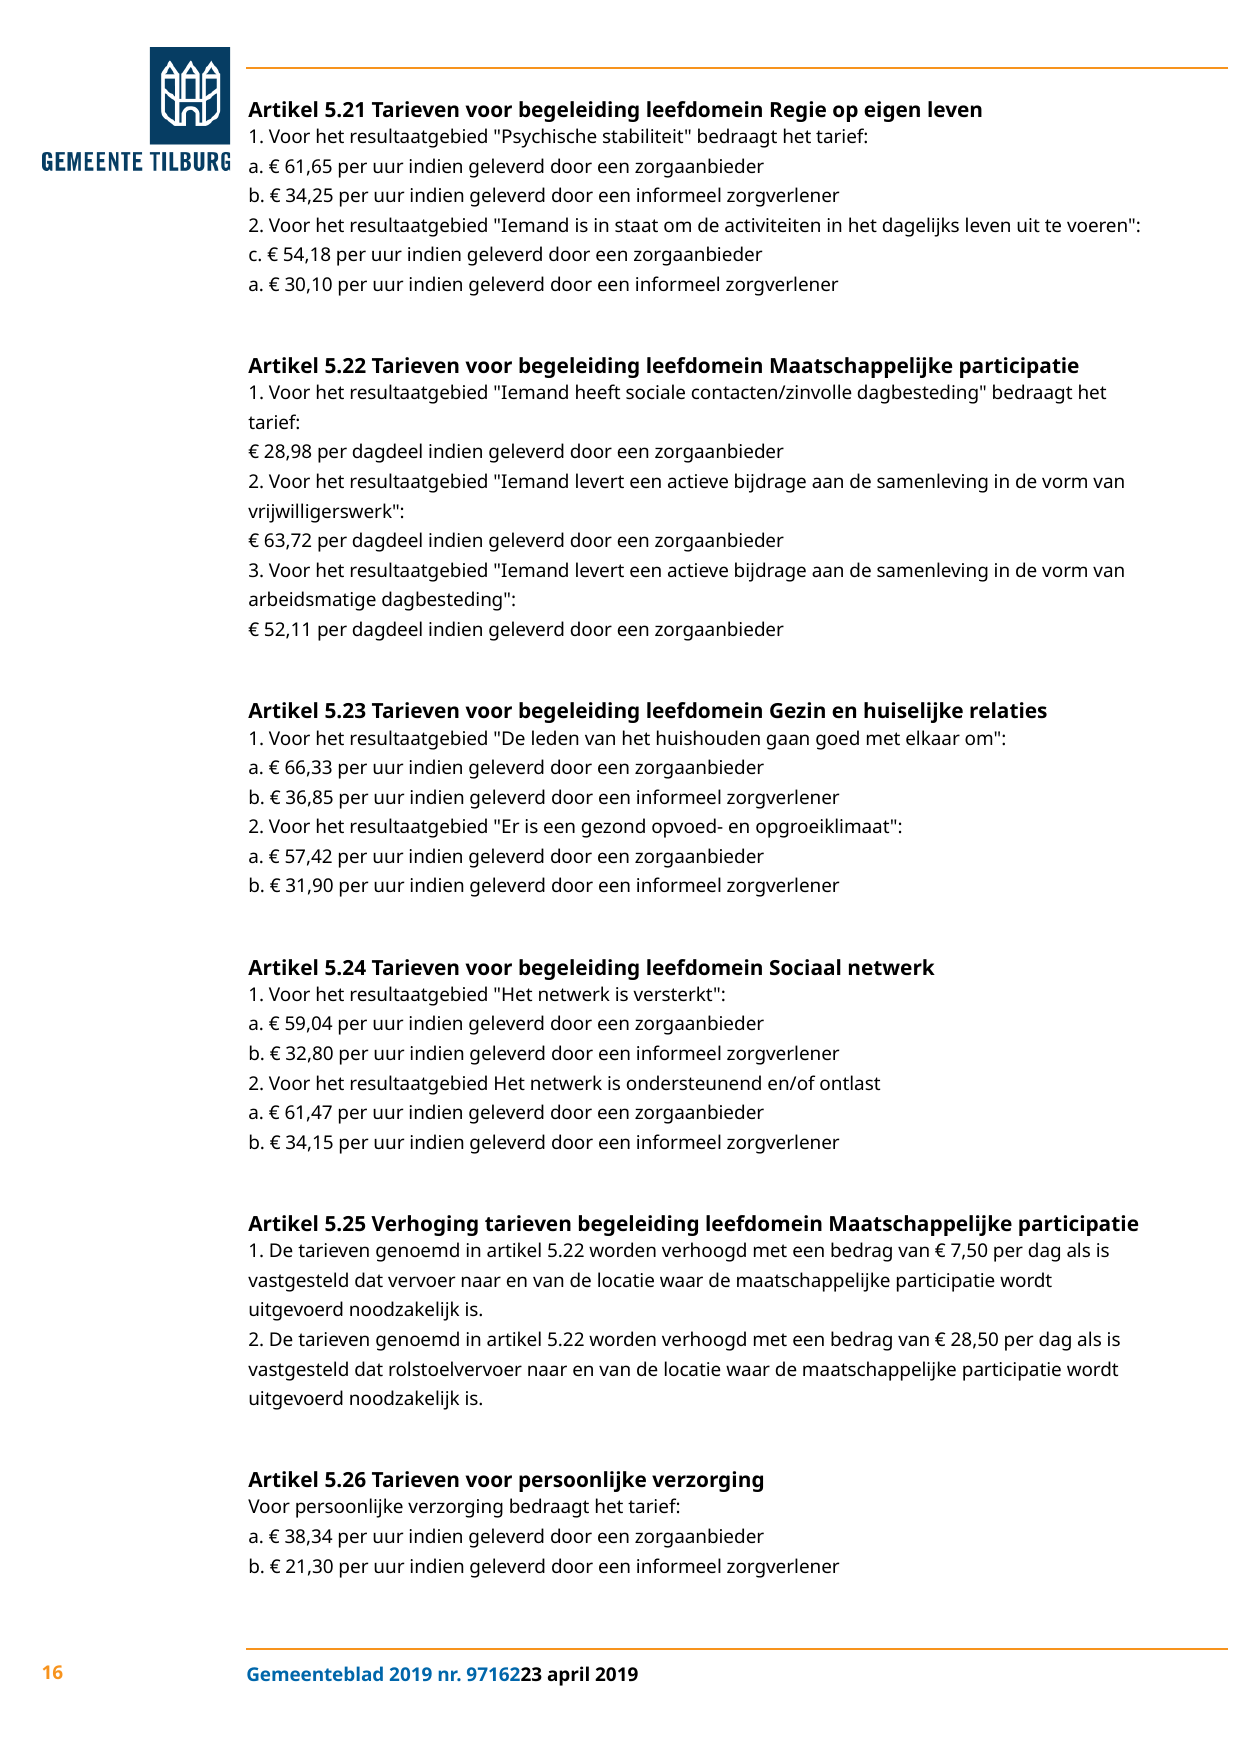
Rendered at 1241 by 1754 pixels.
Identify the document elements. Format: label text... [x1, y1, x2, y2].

text 2. Voor het resultaatgebied Het netwerk is ondersteunend en/of ontlast [248, 1070, 1152, 1096]
text € 63,72 per dagdeel indien geleverd door een zorgaanbieder [248, 527, 1152, 553]
text Artikel 5.26 Tarieven voor persoonlijke verzorging [248, 1465, 1152, 1494]
text b. € 31,90 per uur indien geleverd door een informeel zorgverlener [248, 873, 1152, 898]
text b. € 36,85 per uur indien geleverd door een informeel zorgverlener [248, 784, 1152, 809]
text a. € 38,34 per uur indien geleverd door een zorgaanbieder [248, 1523, 1152, 1549]
text b. € 32,80 per uur indien geleverd door een informeel zorgverlener [248, 1040, 1152, 1066]
text 3. Voor het resultaatgebied "Iemand levert een actieve bijdrage aan de samenleving in de vorm van arbeidsmatige dagbesteding": [248, 557, 1152, 612]
text Artikel 5.22 Tarieven voor begeleiding leefdomein Maatschappelijke participatie [248, 351, 1152, 379]
text a. € 30,10 per uur indien geleverd door een informeel zorgverlener [248, 271, 1152, 297]
text Artikel 5.25 Verhoging tarieven begeleiding leefdomein Maatschappelijke participatie [248, 1209, 1152, 1237]
text c. € 54,18 per uur indien geleverd door een zorgaanbieder [248, 242, 1152, 267]
text 2. Voor het resultaatgebied "Iemand levert een actieve bijdrage aan de samenleving in de vorm van vrijwilligerswerk": [248, 468, 1152, 524]
text 1. Voor het resultaatgebied "De leden van het huishouden gaan goed met elkaar om": [248, 725, 1152, 750]
text a. € 61,47 per uur indien geleverd door een zorgaanbieder [248, 1099, 1152, 1125]
text b. € 21,30 per uur indien geleverd door een informeel zorgverlener [248, 1553, 1152, 1579]
text Artikel 5.24 Tarieven voor begeleiding leefdomein Sociaal netwerk [248, 953, 1152, 981]
text € 28,98 per dagdeel indien geleverd door een zorgaanbieder [248, 439, 1152, 464]
text a. € 59,04 per uur indien geleverd door een zorgaanbieder [248, 1011, 1152, 1036]
text Voor persoonlijke verzorging bedraagt het tarief: [248, 1494, 1152, 1519]
text 2. De tarieven genoemd in artikel 5.22 worden verhoogd met een bedrag van € 28,50 per dag als is vastgesteld dat rolstoelvervoer naar en van de locatie waar de maatschappelijke participatie wordt uitgevoerd noodzakelijk is. [248, 1326, 1152, 1411]
text 1. De tarieven genoemd in artikel 5.22 worden verhoogd met een bedrag van € 7,50 per dag als is vastgesteld dat vervoer naar en van de locatie waar de maatschappelijke participatie wordt uitgevoerd noodzakelijk is. [248, 1237, 1152, 1322]
text a. € 61,65 per uur indien geleverd door een zorgaanbieder [248, 153, 1152, 178]
text 2. Voor het resultaatgebied "Iemand is in staat om de activiteiten in het dagelijks leven uit te voeren": [248, 212, 1152, 238]
text b. € 34,25 per uur indien geleverd door een informeel zorgverlener [248, 182, 1152, 208]
picture [41, 47, 231, 172]
text b. € 34,15 per uur indien geleverd door een informeel zorgverlener [248, 1129, 1152, 1155]
text 1. Voor het resultaatgebied "Het netwerk is versterkt": [248, 981, 1152, 1007]
text a. € 66,33 per uur indien geleverd door een zorgaanbieder [248, 754, 1152, 780]
text 1. Voor het resultaatgebied "Iemand heeft sociale contacten/zinvolle dagbesteding" bedraagt het tarief: [248, 379, 1152, 435]
text 2. Voor het resultaatgebied "Er is een gezond opvoed- en opgroeiklimaat": [248, 813, 1152, 839]
text 1. Voor het resultaatgebied "Psychische stabiliteit" bedraagt het tarief: [248, 123, 1152, 149]
text € 52,11 per dagdeel indien geleverd door een zorgaanbieder [248, 616, 1152, 642]
text a. € 57,42 per uur indien geleverd door een zorgaanbieder [248, 843, 1152, 869]
text Artikel 5.23 Tarieven voor begeleiding leefdomein Gezin en huiselijke relaties [248, 696, 1152, 725]
text Artikel 5.21 Tarieven voor begeleiding leefdomein Regie op eigen leven [248, 95, 1152, 123]
